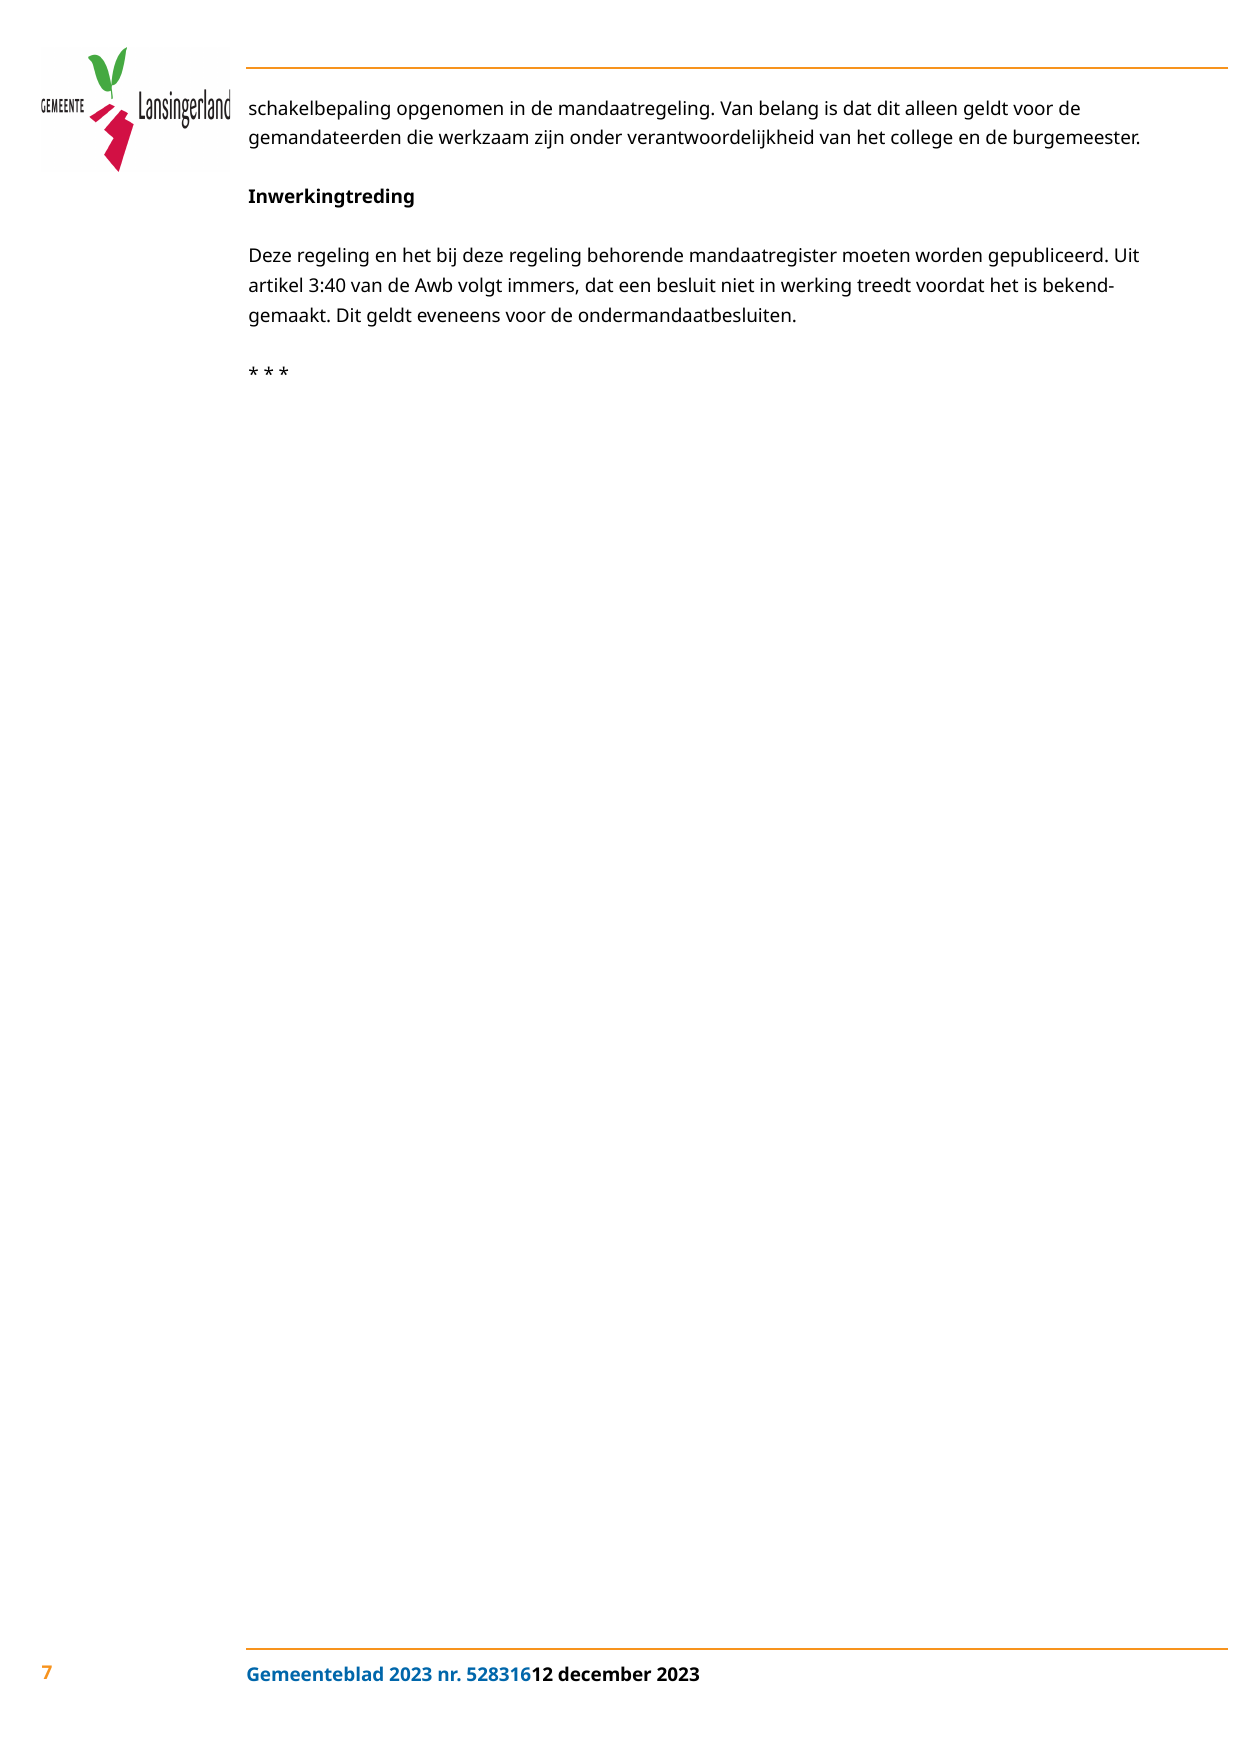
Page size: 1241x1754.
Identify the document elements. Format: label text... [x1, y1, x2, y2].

picture [41, 47, 231, 172]
text Inwerkingtreding [248, 183, 1152, 209]
text Deze regeling en het bij deze regeling behorende mandaatregister moeten worden gepubliceerd. Uit artikel 3:40 van de Awb volgt immers, dat een besluit niet in werking treedt voordat het is bekend-gemaakt. Dit geldt eveneens voor de ondermandaatbesluiten. [248, 243, 1152, 328]
text schakelbepaling opgenomen in de mandaatregeling. Van belang is dat dit alleen geldt voor de gemandateerden die werkzaam zijn onder verantwoordelijkheid van het college en de burgemeester. [248, 95, 1152, 150]
text * * * [248, 361, 1152, 387]
